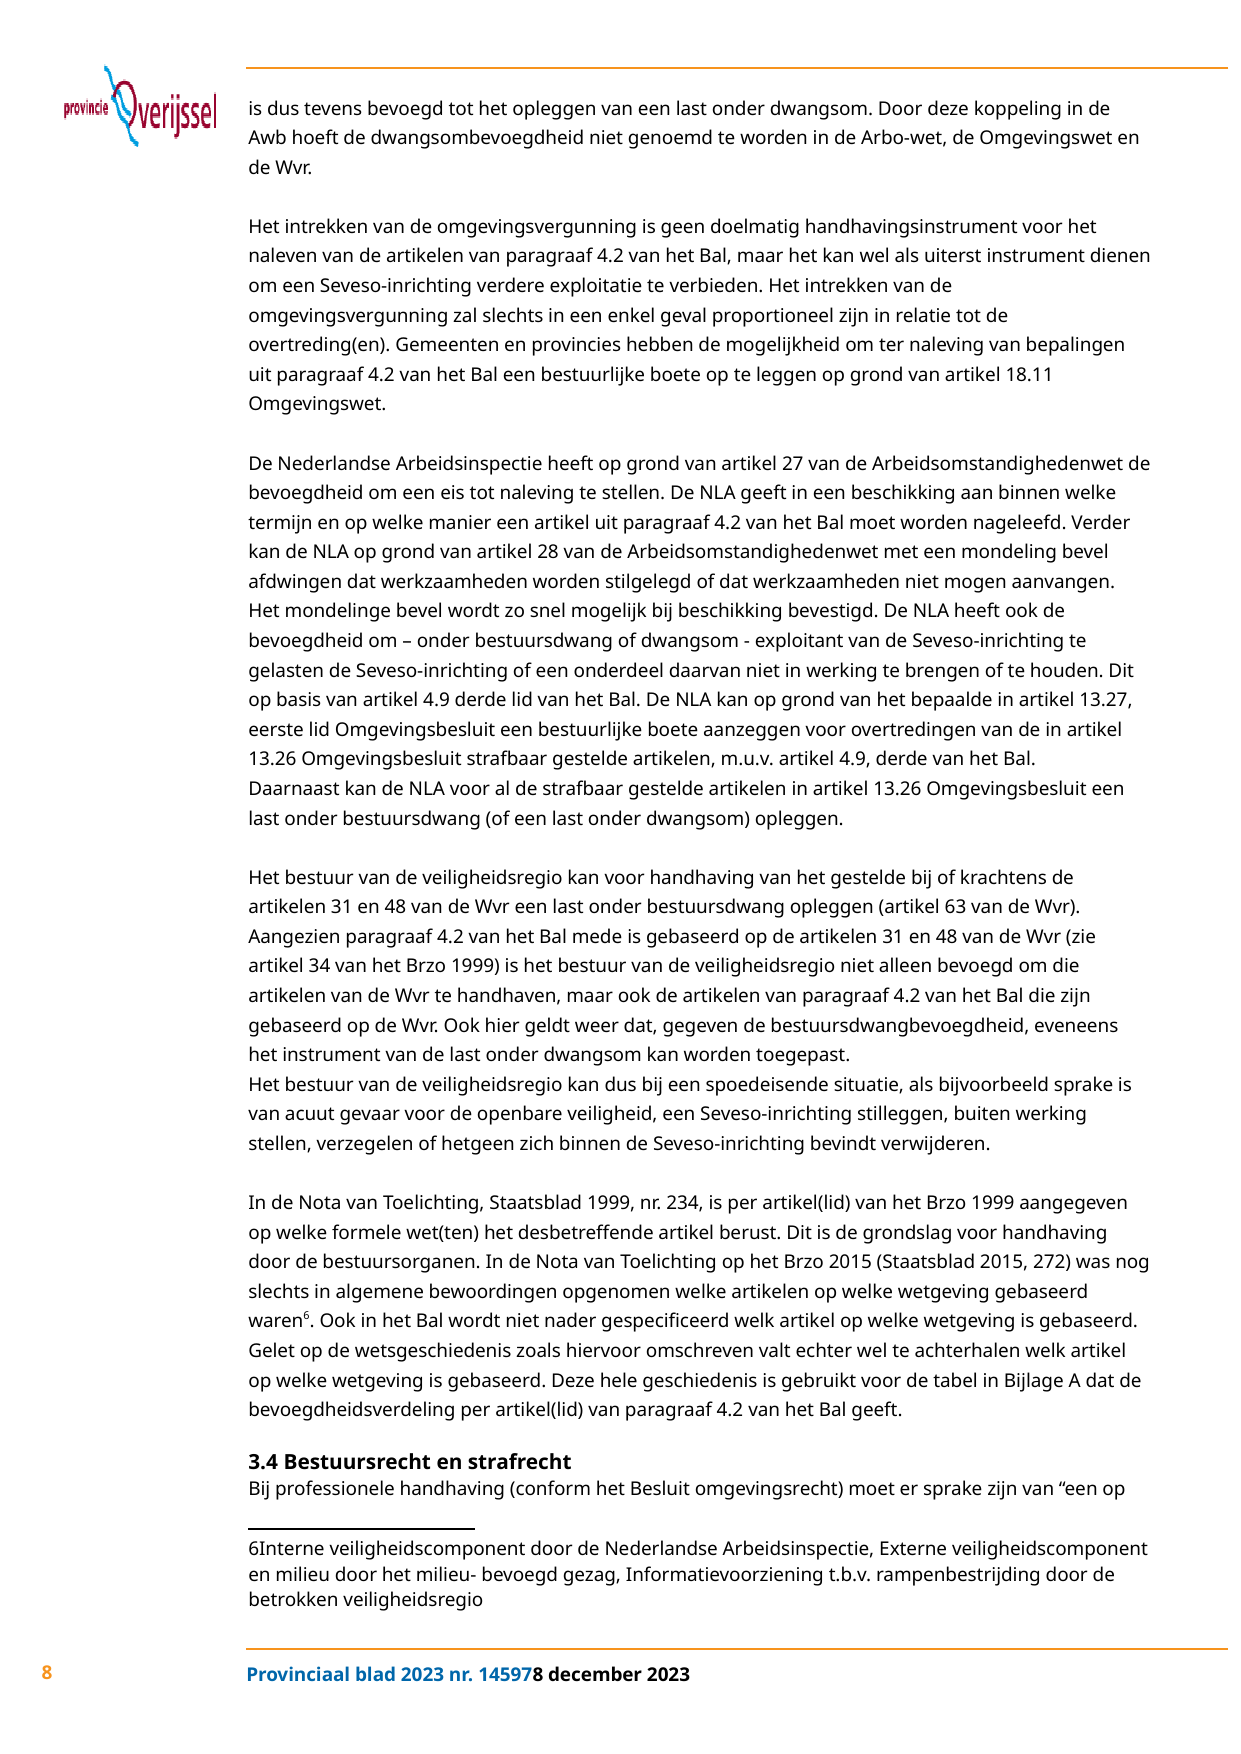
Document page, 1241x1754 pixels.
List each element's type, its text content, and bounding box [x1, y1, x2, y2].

text is dus tevens bevoegd tot het opleggen van een last onder dwangsom. Door deze koppeling in de Awb hoeft de dwangsombevoegdheid niet genoemd te worden in de Arbo-wet, de Omgevingswet en de Wvr. [248, 95, 1152, 180]
text 3.4 Bestuursrecht en strafrecht [248, 1447, 1152, 1475]
text Bij professionele handhaving (conform het Besluit omgevingsrecht) moet er sprake zijn van “een op [248, 1475, 1152, 1501]
text In de Nota van Toelichting, Staatsblad 1999, nr. 234, is per artikel(lid) van het Brzo 1999 aangegeven op welke formele wet(ten) het desbetreffende artikel berust. Dit is de grondslag voor handhaving door de bestuursorganen. In de Nota van Toelichting op het Brzo 2015 (Staatsblad 2015, 272) was nog slechts in algemene bewoordingen opgenomen welke artikelen op welke wetgeving gebaseerd waren. Ook in het Bal wordt niet nader gespecificeerd welk artikel op welke wetgeving is gebaseerd. Gelet op de wetsgeschiedenis zoals hiervoor omschreven valt echter wel te achterhalen welk artikel op welke wetgeving is gebaseerd. Deze hele geschiedenis is gebruikt voor de tabel in Bijlage A dat de bevoegdheidsverdeling per artikel(lid) van paragraaf 4.2 van het Bal geeft. [248, 1189, 1152, 1422]
text De Nederlandse Arbeidsinspectie heeft op grond van artikel 27 van de Arbeidsomstandighedenwet de bevoegdheid om een eis tot naleving te stellen. De NLA geeft in een beschikking aan binnen welke termijn en op welke manier een artikel uit paragraaf 4.2 van het Bal moet worden nageleefd. Verder kan de NLA op grond van artikel 28 van de Arbeidsomstandighedenwet met een mondeling bevel afdwingen dat werkzaamheden worden stilgelegd of dat werkzaamheden niet mogen aanvangen. Het mondelinge bevel wordt zo snel mogelijk bij beschikking bevestigd. De NLA heeft ook de bevoegdheid om – onder bestuursdwang of dwangsom - exploitant van de Seveso-inrichting te gelasten de Seveso-inrichting of een onderdeel daarvan niet in werking te brengen of te houden. Dit op basis van artikel 4.9 derde lid van het Bal. De NLA kan op grond van het bepaalde in artikel 13.27, eerste lid Omgevingsbesluit een bestuurlijke boete aanzeggen voor overtredingen van de in artikel 13.26 Omgevingsbesluit strafbaar gestelde artikelen, m.u.v. artikel 4.9, derde van het Bal. [248, 450, 1152, 771]
picture [41, 47, 231, 172]
text Het bestuur van de veiligheidsregio kan voor handhaving van het gestelde bij of krachtens de artikelen 31 en 48 van de Wvr een last onder bestuursdwang opleggen (artikel 63 van de Wvr). Aangezien paragraaf 4.2 van het Bal mede is gebaseerd op de artikelen 31 en 48 van de Wvr (zie artikel 34 van het Brzo 1999) is het bestuur van de veiligheidsregio niet alleen bevoegd om die artikelen van de Wvr te handhaven, maar ook de artikelen van paragraaf 4.2 van het Bal die zijn gebaseerd op de Wvr. Ook hier geldt weer dat, gegeven de bestuursdwangbevoegdheid, eveneens het instrument van de last onder dwangsom kan worden toegepast. [248, 864, 1152, 1067]
text Daarnaast kan de NLA voor al de strafbaar gestelde artikelen in artikel 13.26 Omgevingsbesluit een last onder bestuursdwang (of een last onder dwangsom) opleggen. [248, 775, 1152, 831]
text Het intrekken van de omgevingsvergunning is geen doelmatig handhavingsinstrument voor het naleven van de artikelen van paragraaf 4.2 van het Bal, maar het kan wel als uiterst instrument dienen om een Seveso-inrichting verdere exploitatie te verbieden. Het intrekken van de omgevingsvergunning zal slechts in een enkel geval proportioneel zijn in relatie tot de overtreding(en). Gemeenten en provincies hebben de mogelijkheid om ter naleving van bepalingen uit paragraaf 4.2 van het Bal een bestuurlijke boete op te leggen op grond van artikel 18.11 Omgevingswet. [248, 213, 1152, 416]
text Interne veiligheidscomponent door de Nederlandse Arbeidsinspectie, Externe veiligheidscomponent en milieu door het milieu- bevoegd gezag, Informatievoorziening t.b.v. rampenbestrijding door de betrokken veiligheidsregio [248, 1535, 1152, 1612]
text Het bestuur van de veiligheidsregio kan dus bij een spoedeisende situatie, als bijvoorbeeld sprake is van acuut gevaar voor de openbare veiligheid, een Seveso-inrichting stilleggen, buiten werking stellen, verzegelen of hetgeen zich binnen de Seveso-inrichting bevindt verwijderen. [248, 1071, 1152, 1156]
